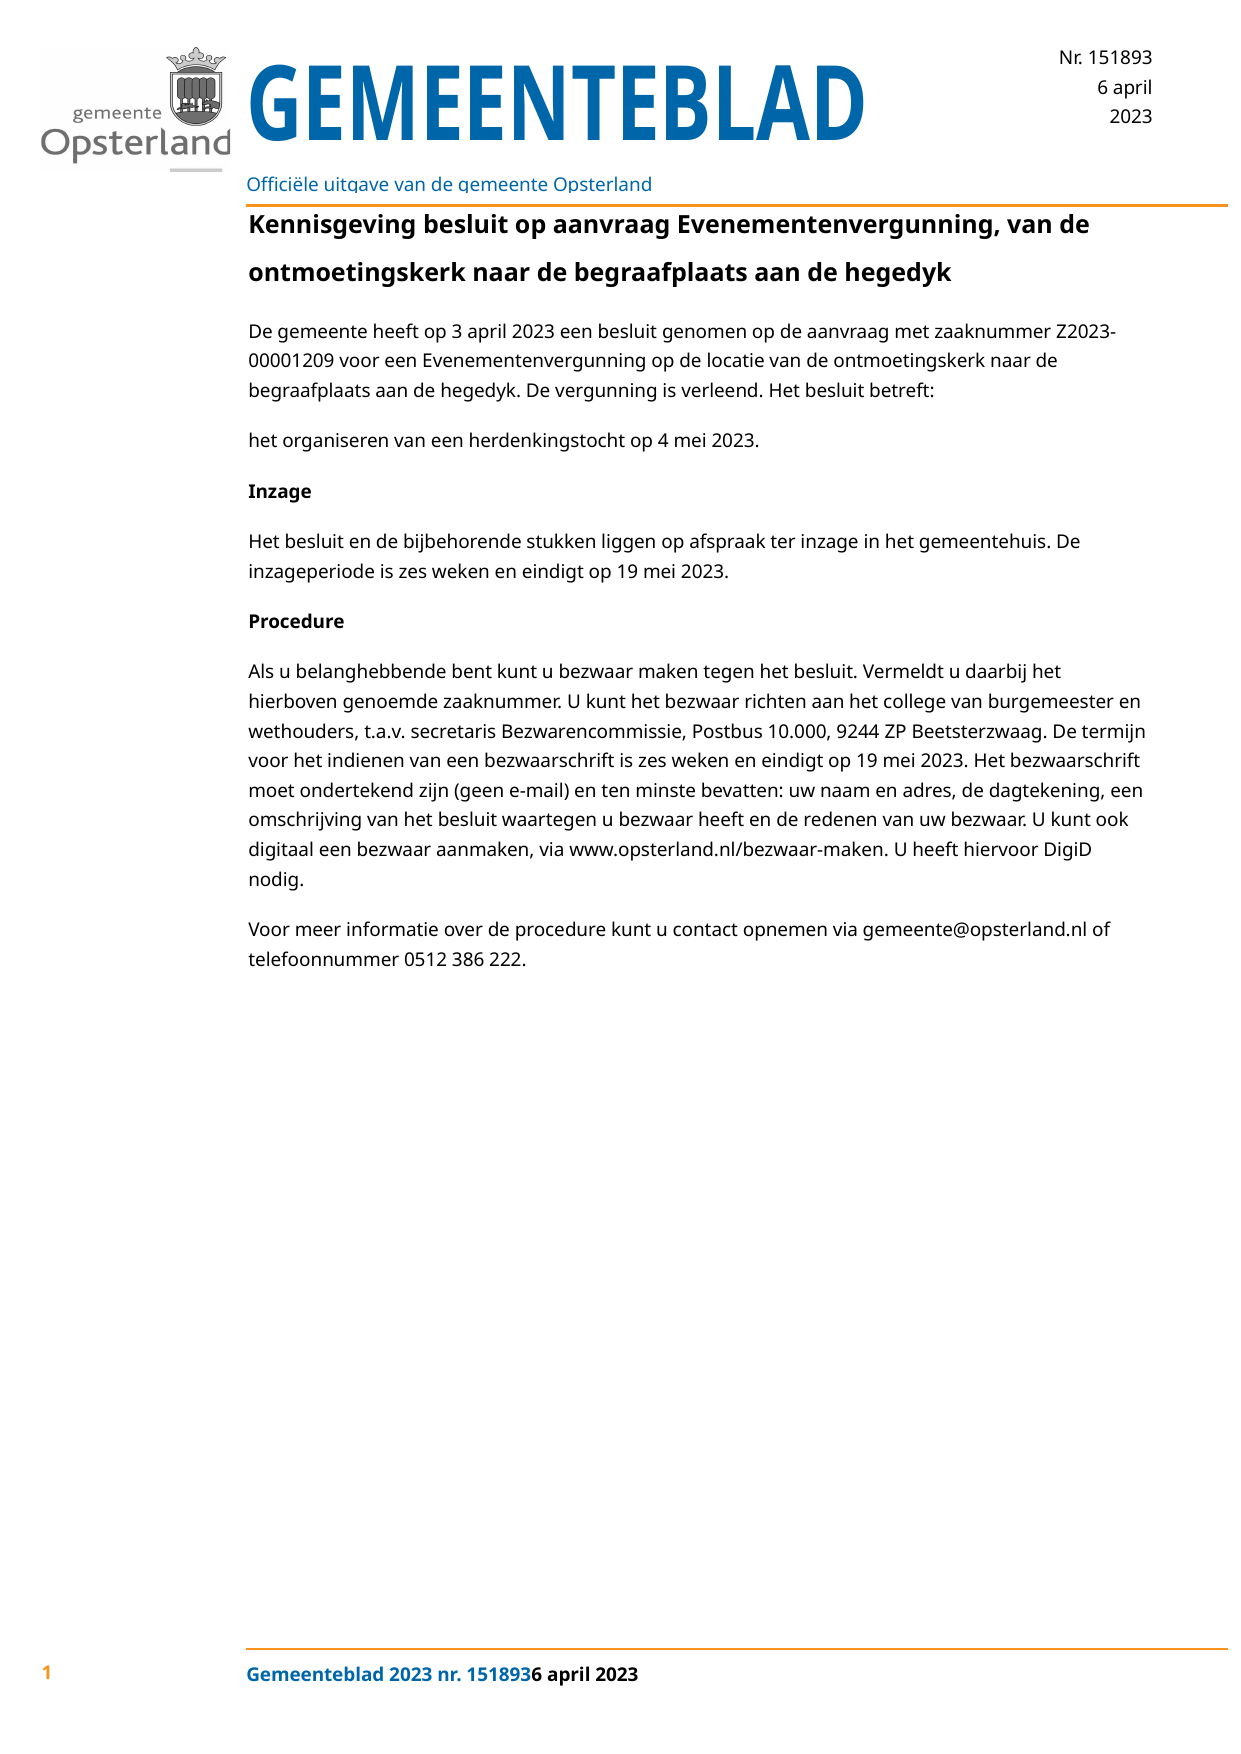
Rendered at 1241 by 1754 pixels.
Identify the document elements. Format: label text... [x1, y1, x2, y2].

text De gemeente heeft op 3 april 2023 een besluit genomen op de aanvraag met zaaknummer Z2023-00001209 voor een Evenementenvergunning op de locatie van de ontmoetingskerk naar de begraafplaats aan de hegedyk. De vergunning is verleend. Het besluit betreft: [248, 318, 1152, 403]
text Procedure [248, 608, 1152, 634]
text Het besluit en de bijbehorende stukken liggen op afspraak ter inzage in het gemeentehuis. De inzageperiode is zes weken en eindigt op 19 mei 2023. [248, 528, 1152, 584]
picture [41, 47, 231, 172]
text Voor meer informatie over de procedure kunt u contact opnemen via gemeente@opsterland.nl of telefoonnummer 0512 386 222. [248, 916, 1152, 972]
text Inzage [248, 478, 1152, 504]
text Als u belanghebbende bent kunt u bezwaar maken tegen het besluit. Vermeldt u daarbij het hierboven genoemde zaaknummer. U kunt het bezwaar richten aan het college van burgemeester en wethouders, t.a.v. secretaris Bezwarencommissie, Postbus 10.000, 9244 ZP Beetsterzwaag. De termijn voor het indienen van een bezwaarschrift is zes weken en eindigt op 19 mei 2023. Het bezwaarschrift moet ondertekend zijn (geen e-mail) en ten minste bevatten: uw naam en adres, de dagtekening, een omschrijving van het besluit waartegen u bezwaar heeft en de redenen van uw bezwaar. U kunt ook digitaal een bezwaar aanmaken, via www.opsterland.nl/bezwaar-maken. U heeft hiervoor DigiD nodig. [248, 659, 1152, 892]
text het organiseren van een herdenkingstocht op 4 mei 2023. [248, 427, 1152, 453]
text Kennisgeving besluit op aanvraag Evenementenvergunning, van de ontmoetingskerk naar de begraafplaats aan de hegedyk [248, 207, 1152, 288]
